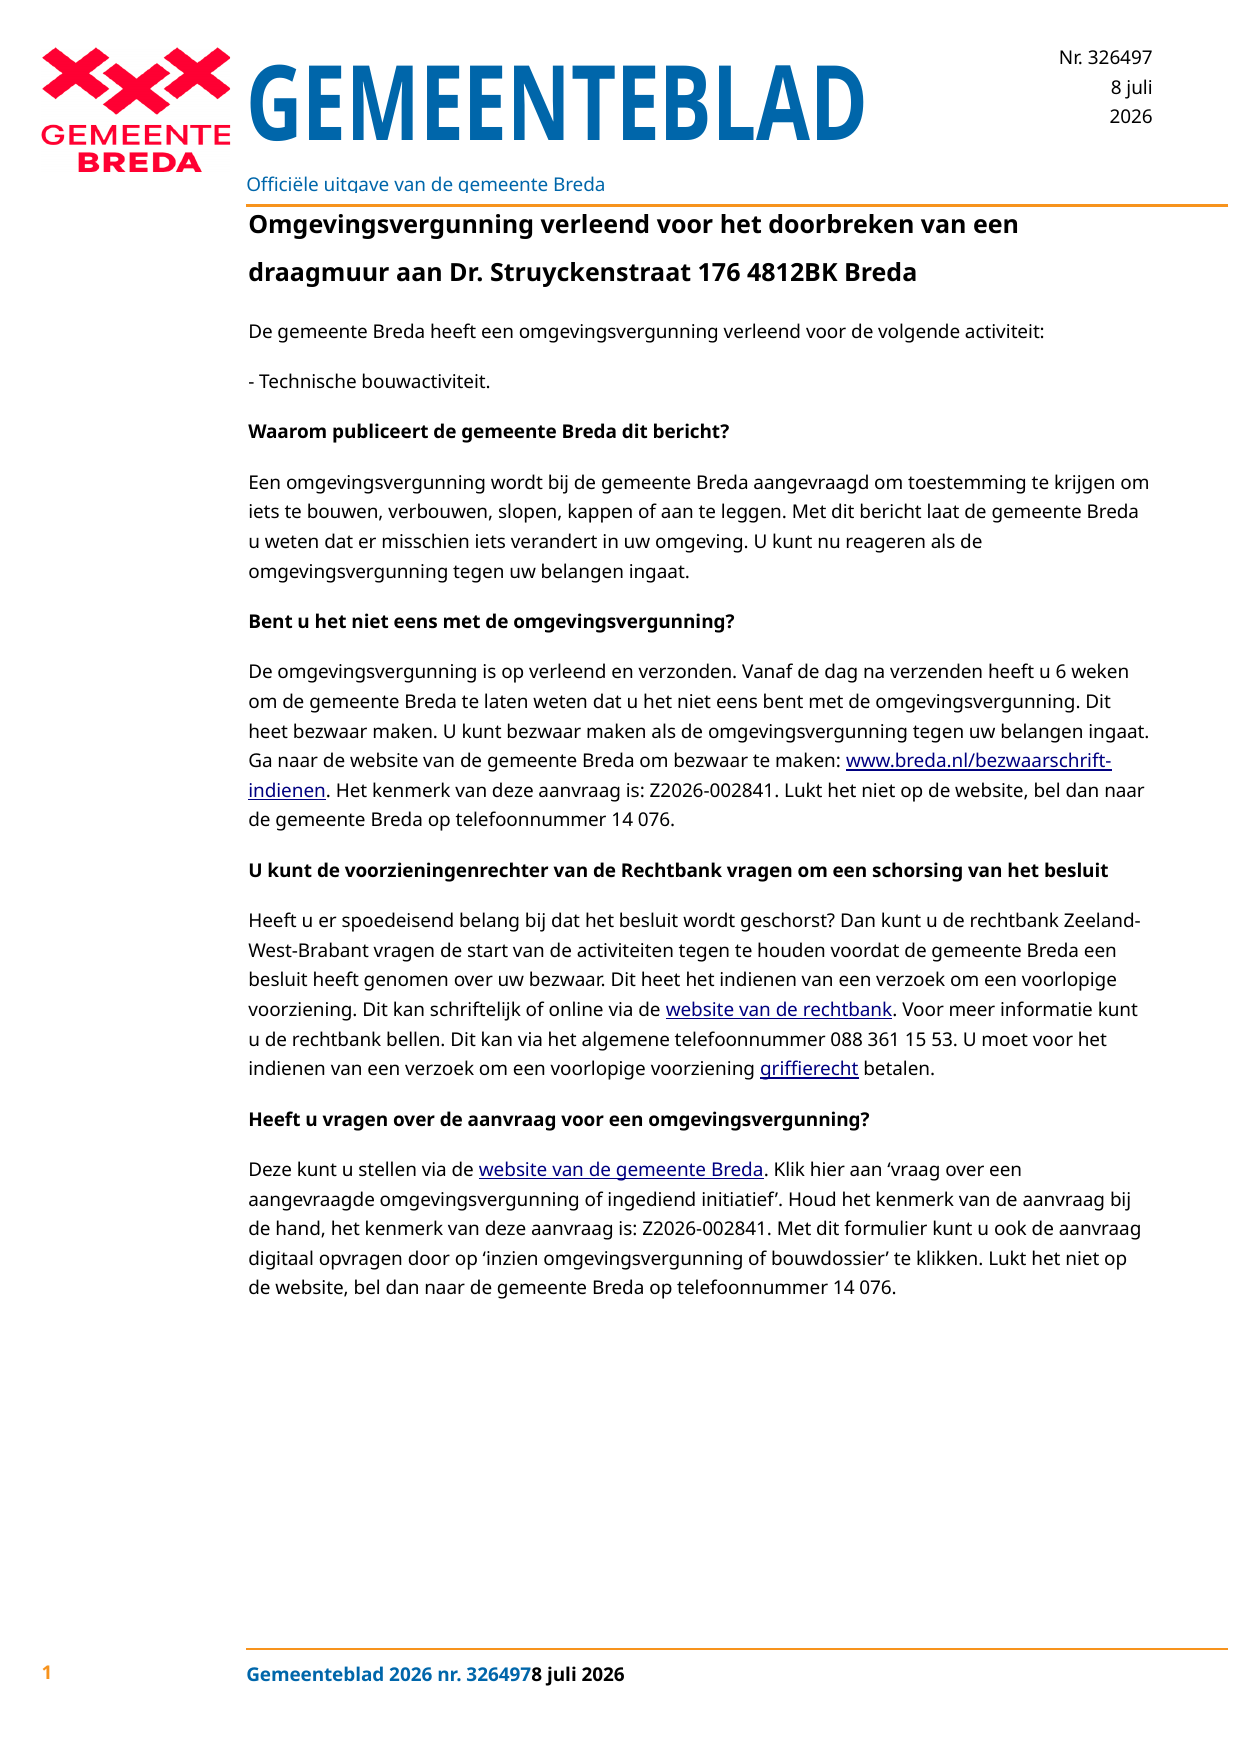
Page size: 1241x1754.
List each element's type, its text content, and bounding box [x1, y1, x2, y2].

text Deze kunt u stellen via de website van de gemeente Breda. Klik hier aan ‘vraag over een aangevraagde omgevingsvergunning of ingediend initiatief’. Houd het kenmerk van de aanvraag bij de hand, het kenmerk van deze aanvraag is: Z2026-002841. Met dit formulier kunt u ook de aanvraag digitaal opvragen door op ‘inzien omgevingsvergunning of bouwdossier’ te klikken. Lukt het niet op de website, bel dan naar de gemeente Breda op telefoonnummer 14 076. [248, 1156, 1152, 1300]
text Omgevingsvergunning verleend voor het doorbreken van een draagmuur aan Dr. Struyckenstraat 176 4812BK Breda [248, 207, 1152, 288]
text Heeft u vragen over de aanvraag voor een omgevingsvergunning? [248, 1106, 1152, 1132]
text U kunt de voorzieningenrechter van de Rechtbank vragen om een schorsing van het besluit [248, 857, 1152, 883]
text Waarom publiceert de gemeente Breda dit bericht? [248, 419, 1152, 444]
picture [41, 47, 231, 172]
text Heeft u er spoedeisend belang bij dat het besluit wordt geschorst? Dan kunt u de rechtbank Zeeland-West-Brabant vragen de start van de activiteiten tegen te houden voordat de gemeente Breda een besluit heeft genomen over uw bezwaar. Dit heet het indienen van een verzoek om een voorlopige voorziening. Dit kan schriftelijk of online via de website van de rechtbank. Voor meer informatie kunt u de rechtbank bellen. Dit kan via het algemene telefoonnummer 088 361 15 53. U moet voor het indienen van een verzoek om een voorlopige voorziening griffierecht betalen. [248, 907, 1152, 1081]
text De omgevingsvergunning is op verleend en verzonden. Vanaf de dag na verzenden heeft u 6 weken om de gemeente Breda te laten weten dat u het niet eens bent met de omgevingsvergunning. Dit heet bezwaar maken. U kunt bezwaar maken als de omgevingsvergunning tegen uw belangen ingaat. Ga naar de website van de gemeente Breda om bezwaar te maken: www.breda.nl/bezwaarschrift-indienen. Het kenmerk van deze aanvraag is: Z2026-002841. Lukt het niet op de website, bel dan naar de gemeente Breda op telefoonnummer 14 076. [248, 659, 1152, 832]
text - Technische bouwactiviteit. [248, 368, 1152, 394]
text Een omgevingsvergunning wordt bij de gemeente Breda aangevraagd om toestemming te krijgen om iets te bouwen, verbouwen, slopen, kappen of aan te leggen. Met dit bericht laat de gemeente Breda u weten dat er misschien iets verandert in uw omgeving. U kunt nu reageren als de omgevingsvergunning tegen uw belangen ingaat. [248, 469, 1152, 584]
text De gemeente Breda heeft een omgevingsvergunning verleend voor de volgende activiteit: [248, 318, 1152, 344]
text Bent u het niet eens met de omgevingsvergunning? [248, 608, 1152, 634]
